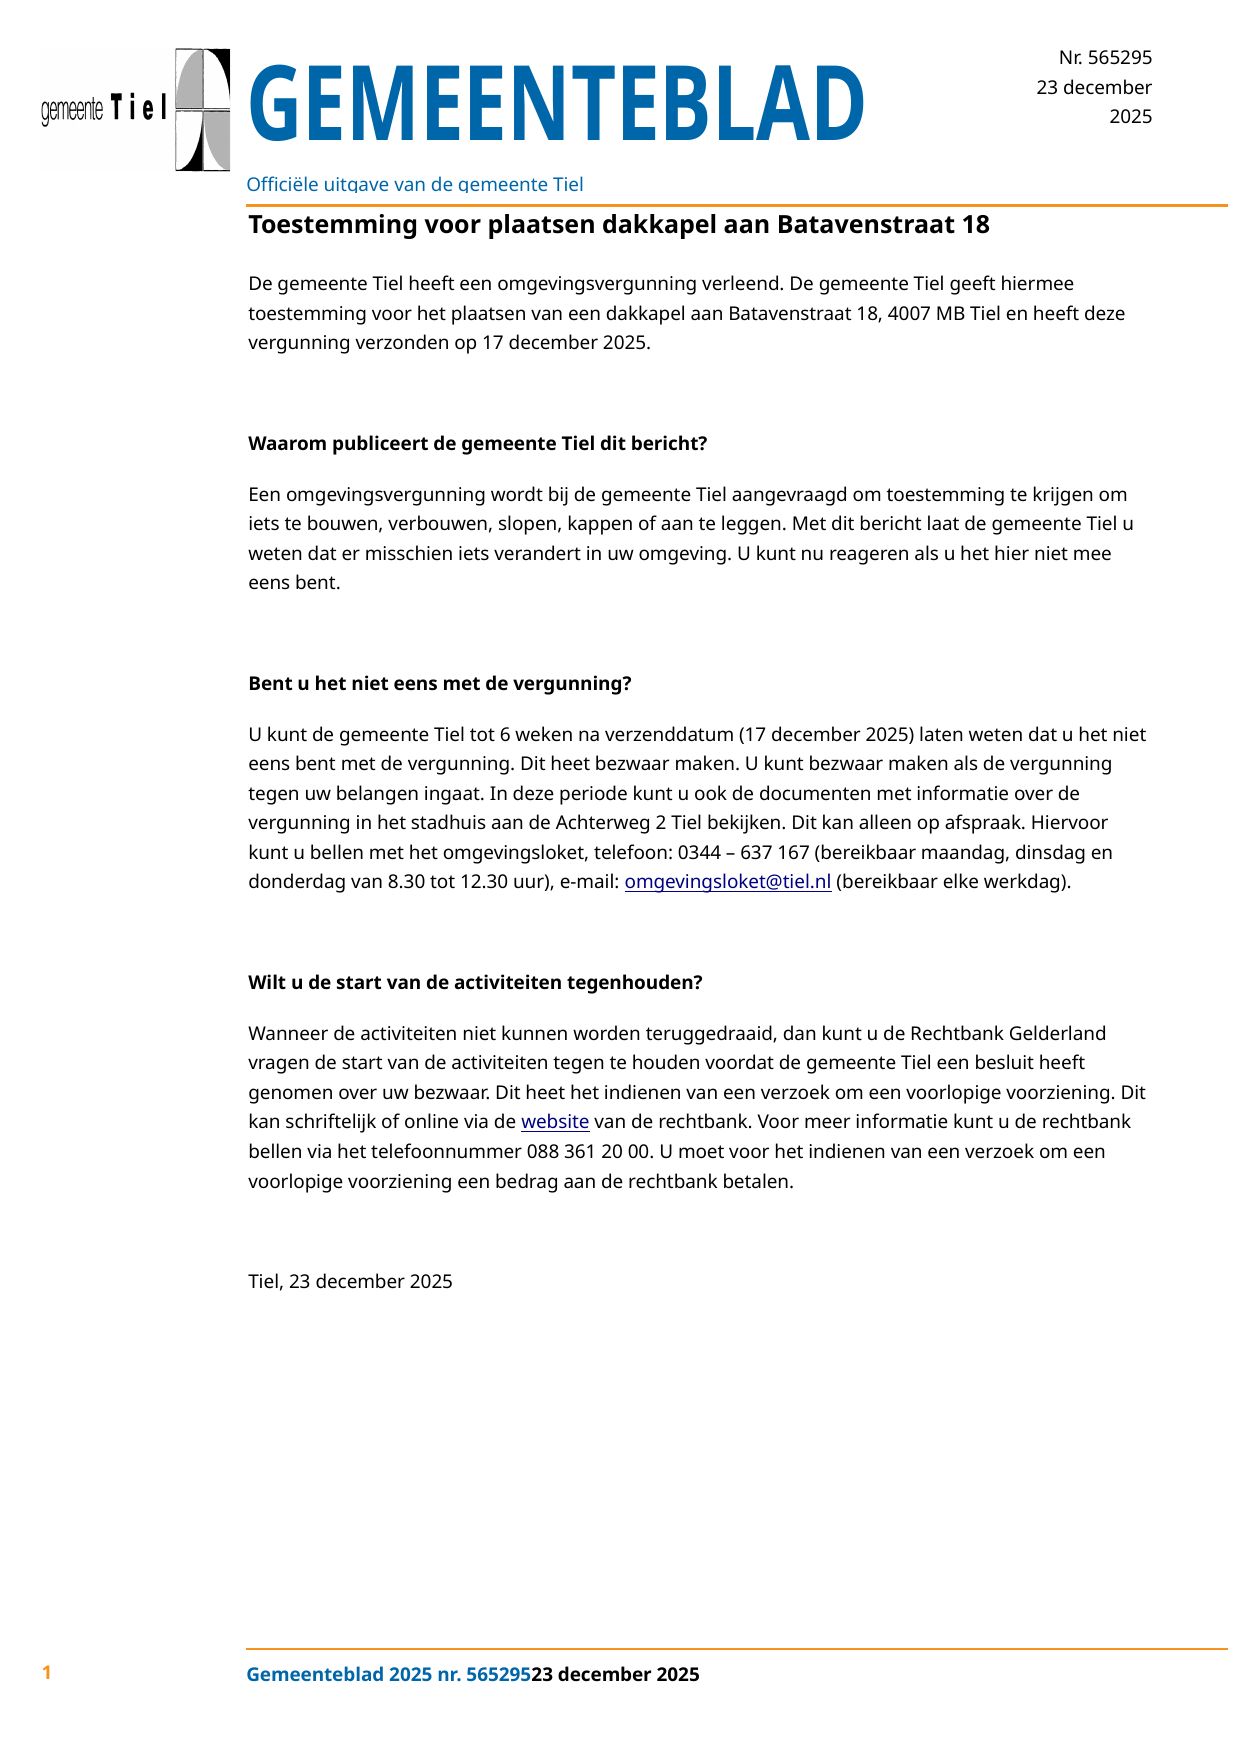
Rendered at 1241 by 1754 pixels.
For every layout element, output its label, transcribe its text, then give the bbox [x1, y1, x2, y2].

text Tiel, 23 december 2025 [248, 1269, 1152, 1294]
picture [41, 47, 231, 172]
text U kunt de gemeente Tiel tot 6 weken na verzenddatum (17 december 2025) laten weten dat u het niet eens bent met de vergunning. Dit heet bezwaar maken. U kunt bezwaar maken als de vergunning tegen uw belangen ingaat. In deze periode kunt u ook de documenten met informatie over de vergunning in het stadhuis aan de Achterweg 2 Tiel bekijken. Dit kan alleen op afspraak. Hiervoor kunt u bellen met het omgevingsloket, telefoon: 0344 – 637 167 (bereikbaar maandag, dinsdag en donderdag van 8.30 tot 12.30 uur), e-mail: omgevingsloket@tiel.nl (bereikbaar elke werkdag). [248, 721, 1152, 894]
text Wilt u de start van de activiteiten tegenhouden? [248, 969, 1152, 995]
text Bent u het niet eens met de vergunning? [248, 670, 1152, 696]
text De gemeente Tiel heeft een omgevingsvergunning verleend. De gemeente Tiel geeft hiermee toestemming voor het plaatsen van een dakkapel aan Batavenstraat 18, 4007 MB Tiel en heeft deze vergunning verzonden op 17 december 2025. [248, 270, 1152, 355]
text Waarom publiceert de gemeente Tiel dit bericht? [248, 430, 1152, 456]
text Een omgevingsvergunning wordt bij de gemeente Tiel aangevraagd om toestemming te krijgen om iets te bouwen, verbouwen, slopen, kappen of aan te leggen. Met dit bericht laat de gemeente Tiel u weten dat er misschien iets verandert in uw omgeving. U kunt nu reageren als u het hier niet mee eens bent. [248, 481, 1152, 595]
text Toestemming voor plaatsen dakkapel aan Batavenstraat 18 [248, 207, 1152, 241]
text Wanneer de activiteiten niet kunnen worden teruggedraaid, dan kunt u de Rechtbank Gelderland vragen de start van de activiteiten tegen te houden voordat de gemeente Tiel een besluit heeft genomen over uw bezwaar. Dit heet het indienen van een verzoek om een voorlopige voorziening. Dit kan schriftelijk of online via de website van de rechtbank. Voor meer informatie kunt u de rechtbank bellen via het telefoonnummer 088 361 20 00. U moet voor het indienen van een verzoek om een voorlopige voorziening een bedrag aan de rechtbank betalen. [248, 1020, 1152, 1193]
